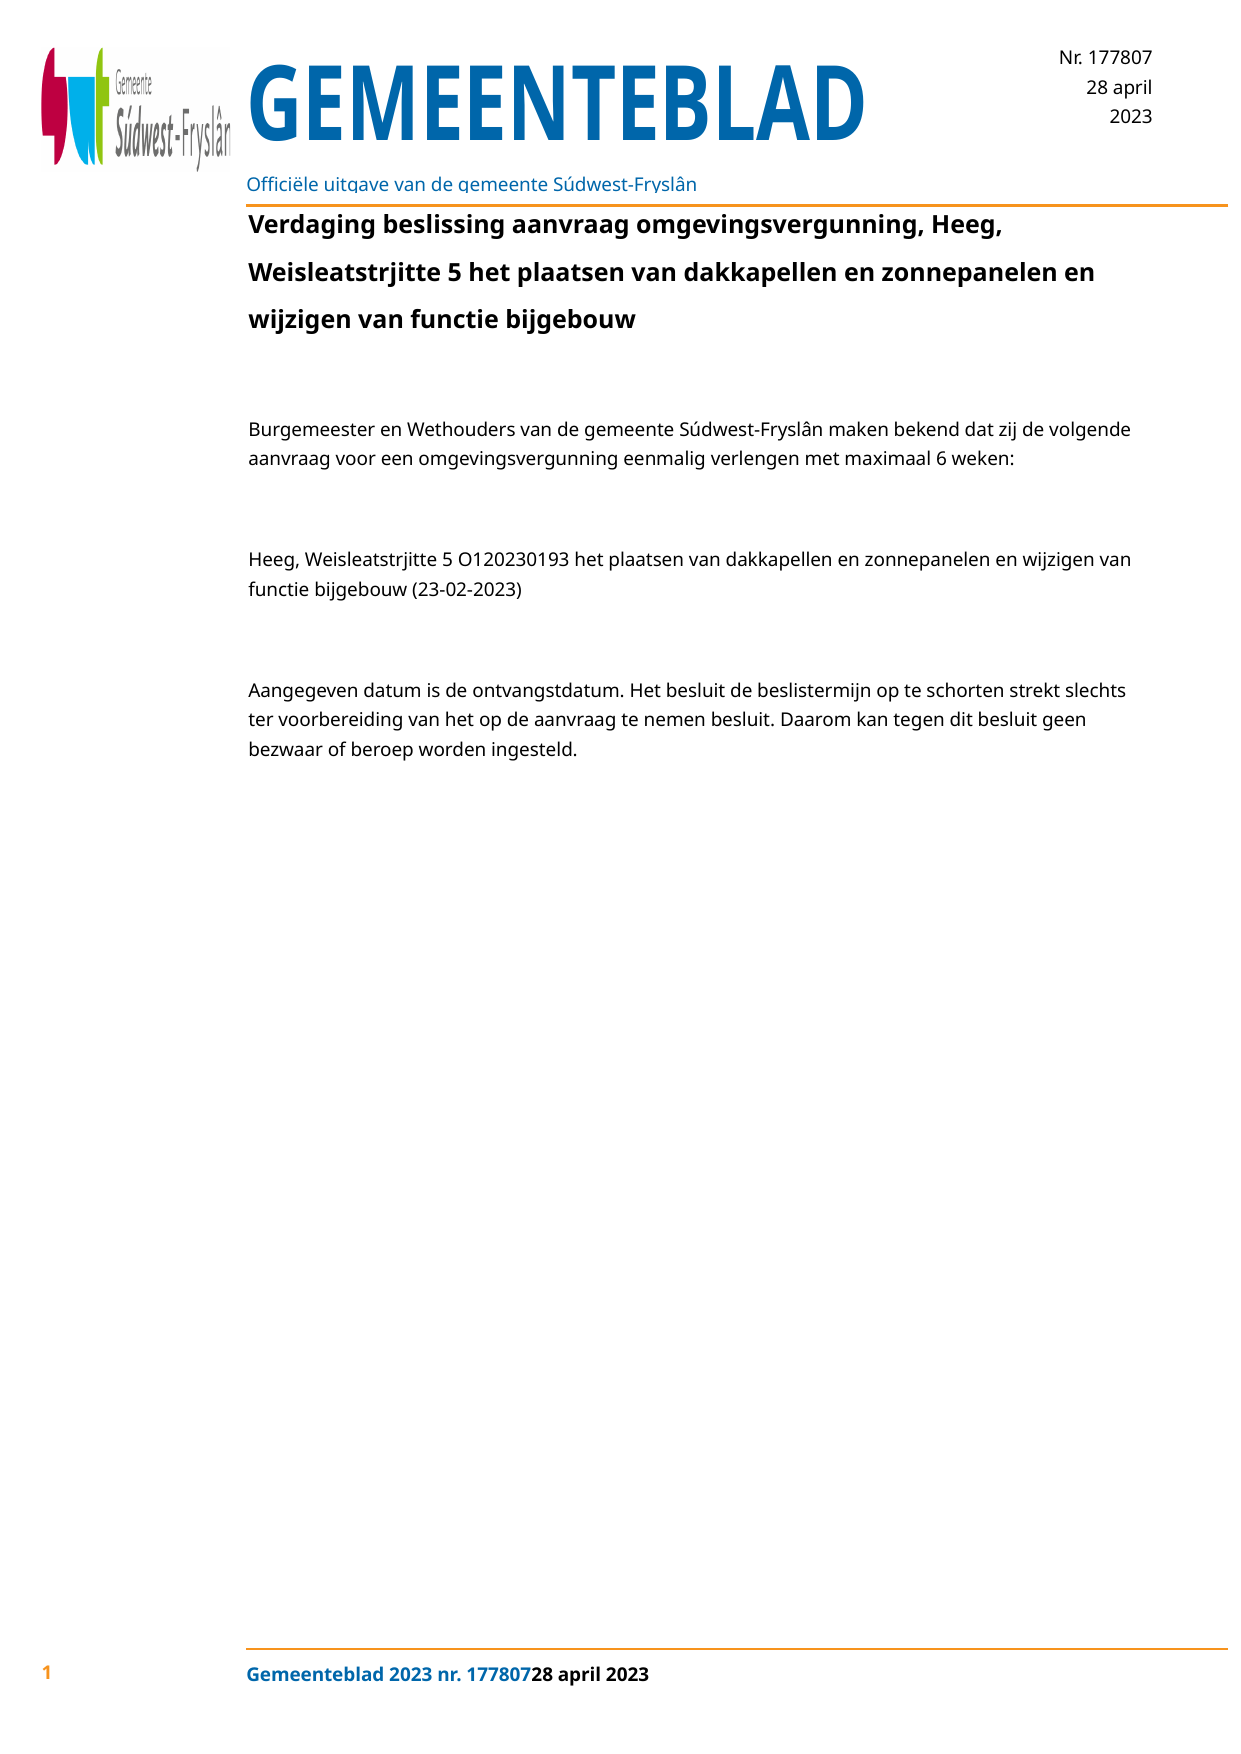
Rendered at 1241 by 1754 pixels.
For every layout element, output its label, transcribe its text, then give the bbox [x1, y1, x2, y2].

text Verdaging beslissing aanvraag omgevingsvergunning, Heeg, Weisleatstrjitte 5 het plaatsen van dakkapellen en zonnepanelen en wijzigen van functie bijgebouw [248, 207, 1152, 336]
picture [41, 47, 231, 172]
text Heeg, Weisleatstrjitte 5 O120230193 het plaatsen van dakkapellen en zonnepanelen en wijzigen van functie bijgebouw (23-02-2023) [248, 546, 1152, 602]
text Aangegeven datum is de ontvangstdatum. Het besluit de beslistermijn op te schorten strekt slechts ter voorbereiding van het op de aanvraag te nemen besluit. Daarom kan tegen dit besluit geen bezwaar of beroep worden ingesteld. [248, 677, 1152, 762]
text Burgemeester en Wethouders van de gemeente Súdwest-Fryslân maken bekend dat zij de volgende aanvraag voor een omgevingsvergunning eenmalig verlengen met maximaal 6 weken: [248, 416, 1152, 471]
